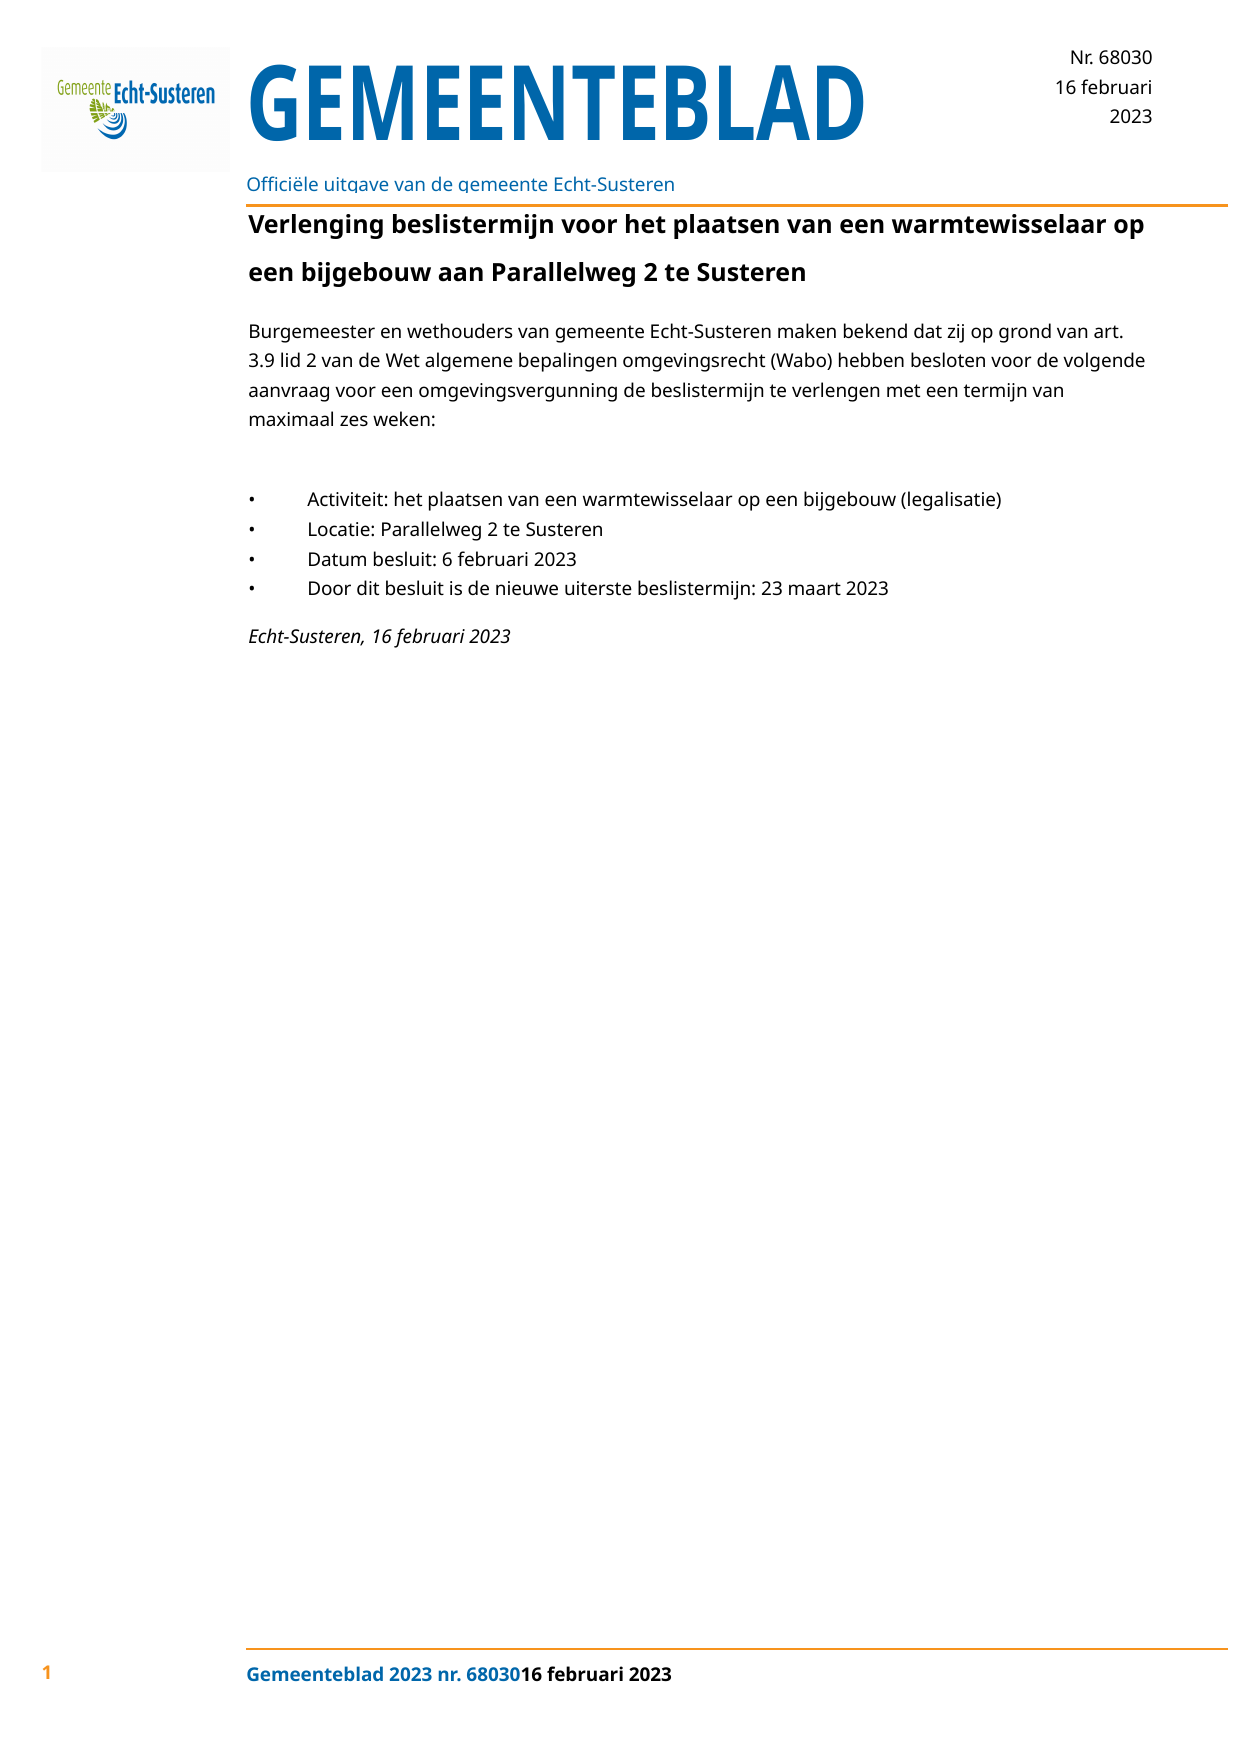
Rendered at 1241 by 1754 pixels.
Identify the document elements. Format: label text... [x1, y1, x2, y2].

text Echt-Susteren, 16 februari 2023 [248, 623, 1152, 649]
picture [41, 47, 231, 172]
text Burgemeester en wethouders van gemeente Echt-Susteren maken bekend dat zij op grond van art. 3.9 lid 2 van de Wet algemene bepalingen omgevingsrecht (Wabo) hebben besloten voor de volgende aanvraag voor een omgevingsvergunning de beslistermijn te verlengen met een termijn van maximaal zes weken: [248, 318, 1152, 432]
list Door dit besluit is de nieuwe uiterste beslistermijn: 23 maart 2023 [248, 575, 1152, 601]
list Activiteit: het plaatsen van een warmtewisselaar op een bijgebouw (legalisatie) [248, 487, 1152, 512]
list Datum besluit: 6 februari 2023 [248, 546, 1152, 572]
text Verlenging beslistermijn voor het plaatsen van een warmtewisselaar op een bijgebouw aan Parallelweg 2 te Susteren [248, 207, 1152, 288]
list Locatie: Parallelweg 2 te Susteren [248, 516, 1152, 542]
